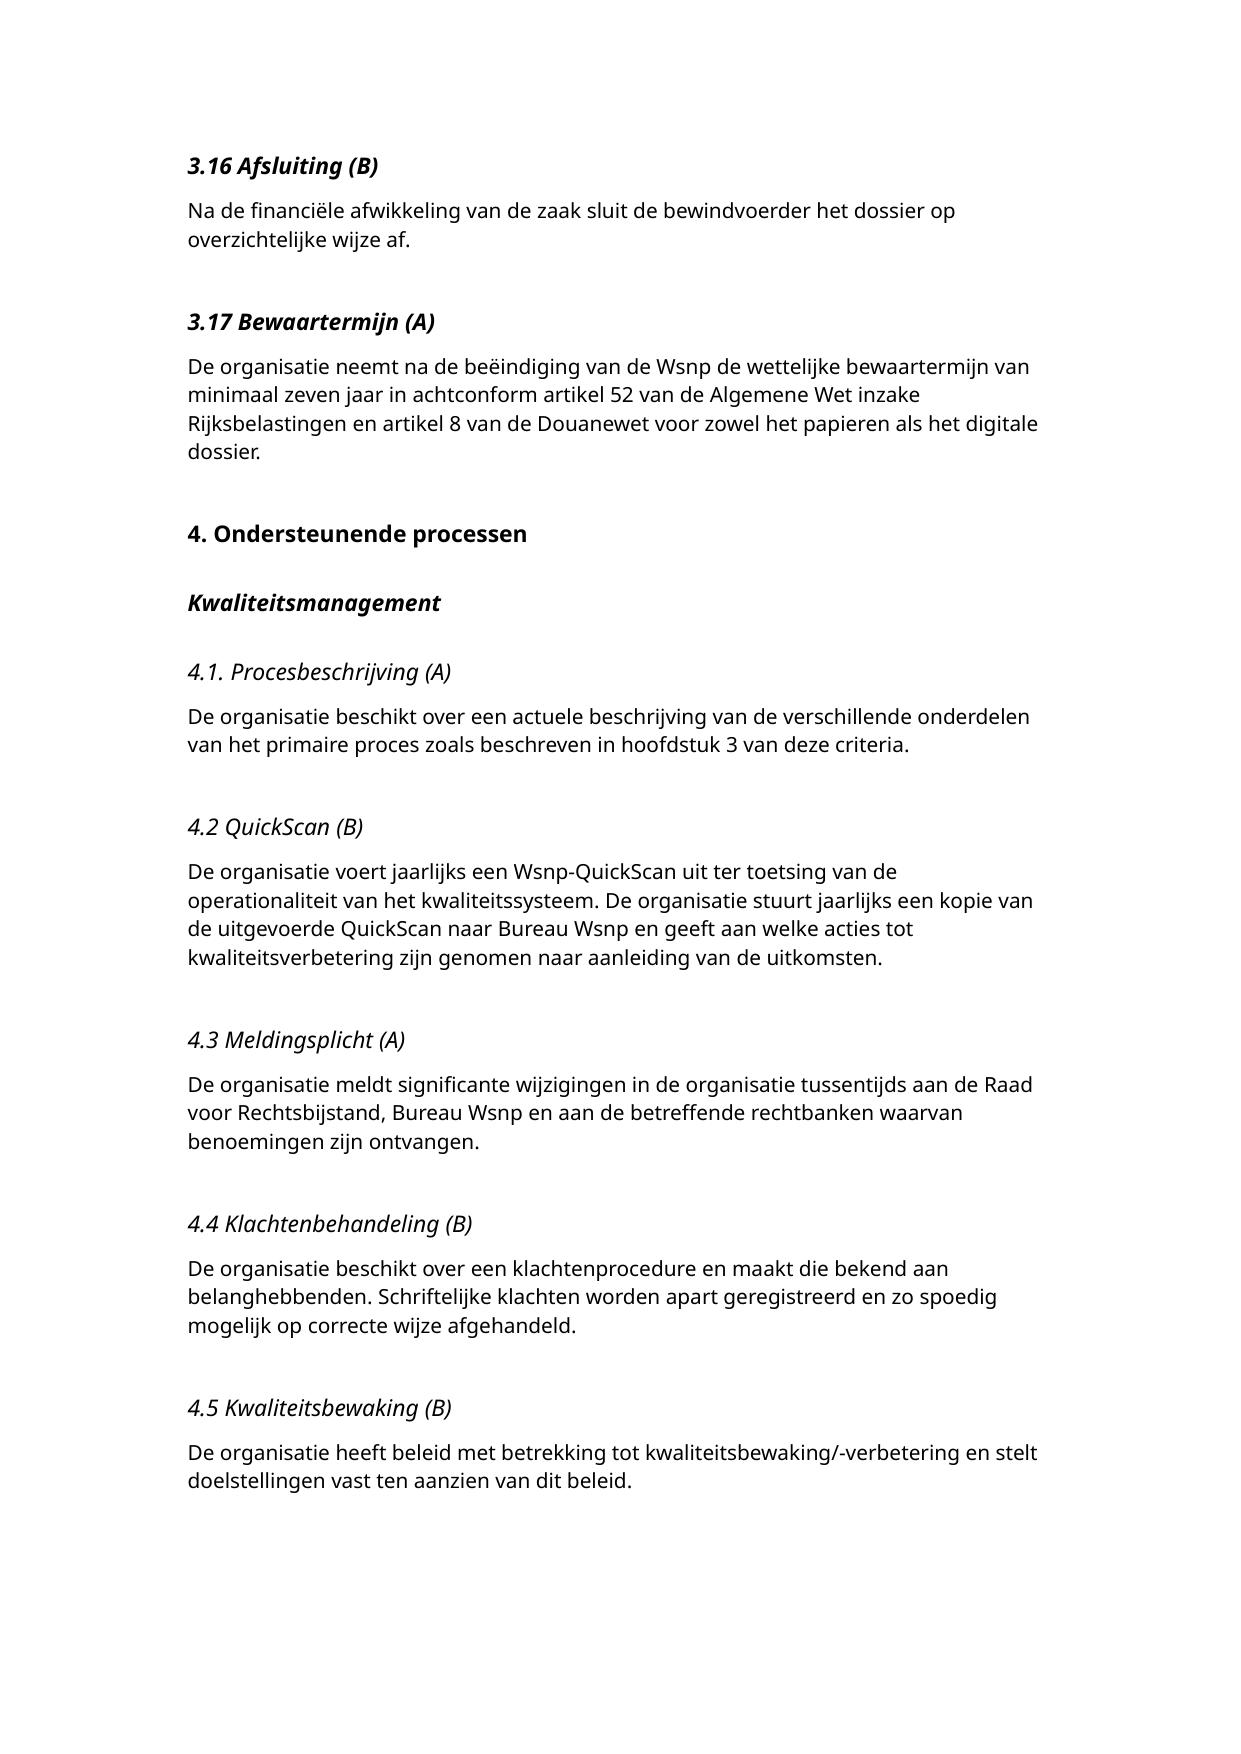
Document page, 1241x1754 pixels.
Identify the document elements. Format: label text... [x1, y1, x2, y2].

subtitle 4.4 Klachtenbehandeling (B) [187, 1208, 1053, 1239]
subtitle 3.16 Afsluiting (B) [187, 150, 1053, 181]
subtitle 4.5 Kwaliteitsbewaking (B) [187, 1392, 1053, 1423]
subtitle 4.3 Meldingsplicht (A) [187, 1024, 1053, 1055]
text De organisatie beschikt over een actuele beschrijving van de verschillende onderdelen van het primaire proces zoals beschreven in hoofdstuk 3 van deze criteria. [187, 702, 1053, 759]
text Na de financiële afwikkeling van de zaak sluit de bewindvoerder het dossier op overzichtelijke wijze af. [187, 196, 1053, 253]
text De organisatie beschikt over een klachtenprocedure en maakt die bekend aan belanghebbenden. Schriftelijke klachten worden apart geregistreerd en zo spoedig mogelijk op correcte wijze afgehandeld. [187, 1254, 1053, 1339]
subtitle 3.17 Bewaartermijn (A) [187, 306, 1053, 337]
text De organisatie neemt na de beëindiging van de Wsnp de wettelijke bewaartermijn van minimaal zeven jaar in achtconform artikel 52 van de Algemene Wet inzake Rijksbelastingen en artikel 8 van de Douanewet voor zowel het papieren als het digitale dossier. [187, 352, 1053, 466]
text De organisatie heeft beleid met betrekking tot kwaliteitsbewaking/-verbetering en stelt doelstellingen vast ten aanzien van dit beleid. [187, 1438, 1053, 1495]
subtitle Kwaliteitsmanagement [187, 587, 1053, 618]
subtitle 4.2 QuickScan (B) [187, 811, 1053, 842]
subtitle 4. Ondersteunende processen [187, 518, 1053, 549]
text De organisatie voert jaarlijks een Wsnp-QuickScan uit ter toetsing van de operationaliteit van het kwaliteitssysteem. De organisatie stuurt jaarlijks een kopie van de uitgevoerde QuickScan naar Bureau Wsnp en geeft aan welke acties tot kwaliteitsverbetering zijn genomen naar aanleiding van de uitkomsten. [187, 857, 1053, 971]
text De organisatie meldt significante wijzigingen in de organisatie tussentijds aan de Raad voor Rechtsbijstand, Bureau Wsnp en aan de betreffende rechtbanken waarvan benoemingen zijn ontvangen. [187, 1070, 1053, 1155]
subtitle 4.1. Procesbeschrijving (A) [187, 656, 1053, 687]
